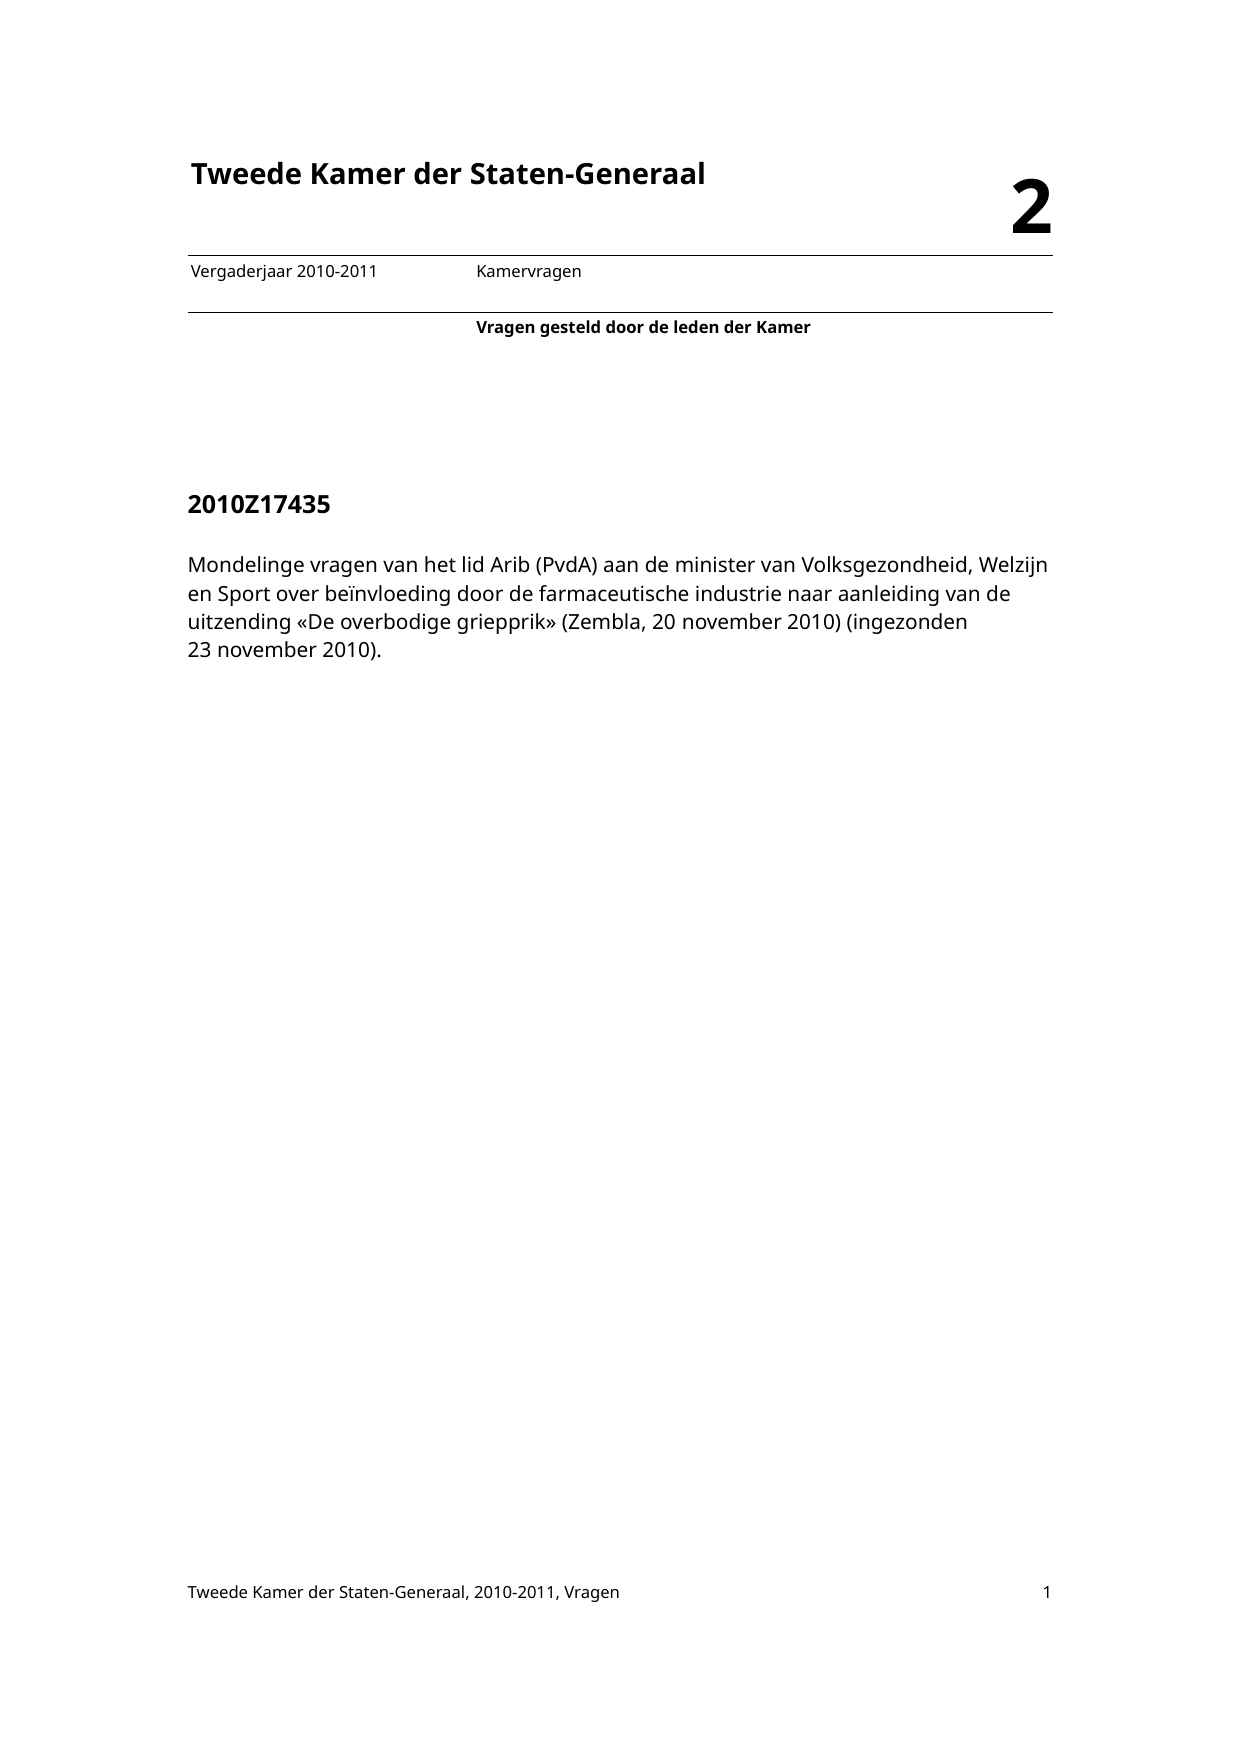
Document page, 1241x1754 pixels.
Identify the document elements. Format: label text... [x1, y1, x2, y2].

table_cell [188, 313, 473, 339]
table_cell Vragen gesteld door de leden der Kamer [473, 313, 1053, 339]
table_cell Kamervragen [473, 256, 1053, 312]
text 2010Z17435 [187, 487, 1053, 521]
text Mondelinge vragen van het lid Arib (PvdA) aan de minister van Volksgezondheid, Welzijn en Sport over beïnvloeding door de farmaceutische industrie naar aanleiding van de uitzending «De overbodige griepprik» (Zembla, 20 november 2010) (ingezonden 23 november 2010). [187, 550, 1053, 664]
table_cell Vergaderjaar 2010-2011 [188, 256, 473, 312]
table_header 2 [880, 150, 1053, 255]
table_header Tweede Kamer der Staten-Generaal [188, 150, 879, 255]
